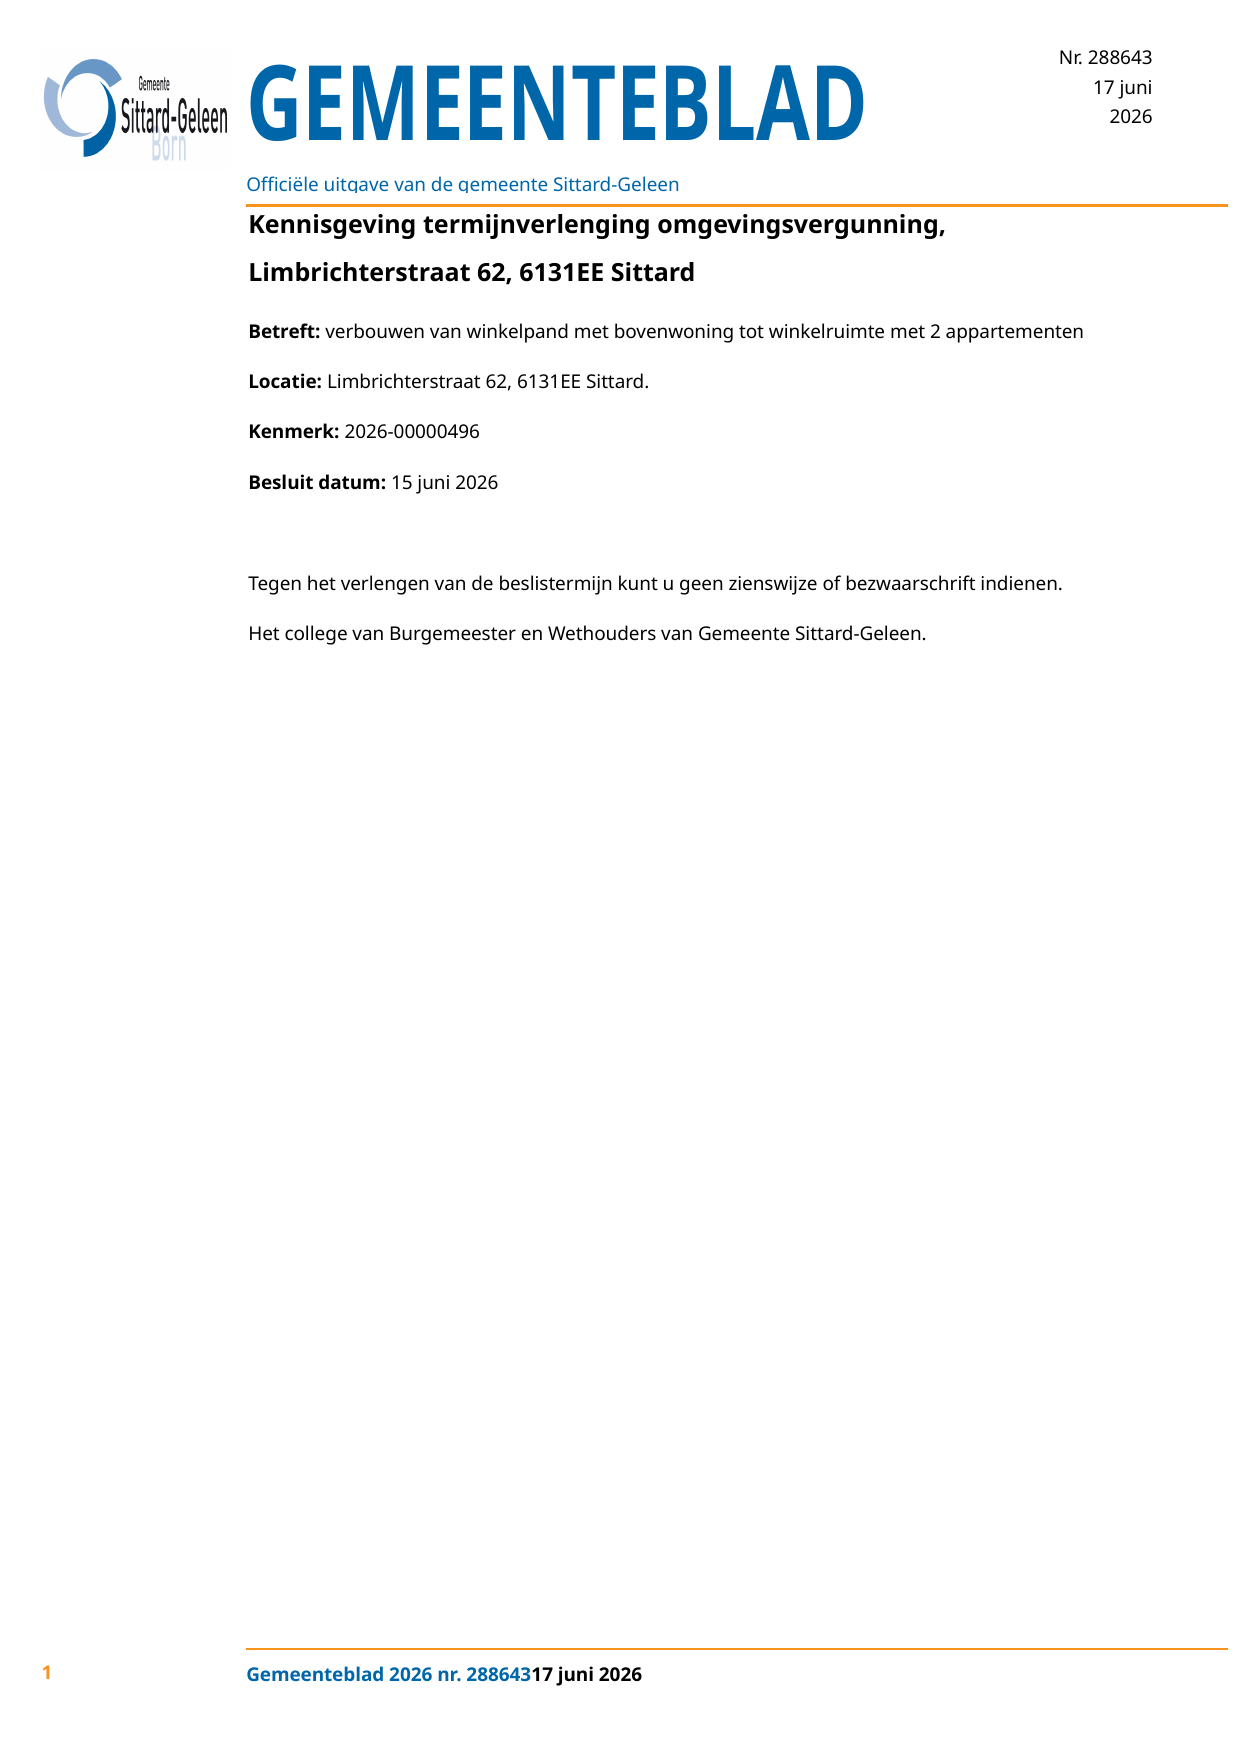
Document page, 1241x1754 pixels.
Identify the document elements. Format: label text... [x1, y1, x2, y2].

picture [41, 47, 231, 172]
text Besluit datum: 15 juni 2026 [248, 469, 1152, 495]
text Betreft: verbouwen van winkelpand met bovenwoning tot winkelruimte met 2 appartementen [248, 318, 1152, 344]
text Het college van Burgemeester en Wethouders van Gemeente Sittard-Geleen. [248, 620, 1152, 646]
text Kenmerk: 2026-00000496 [248, 419, 1152, 444]
text Kennisgeving termijnverlenging omgevingsvergunning, Limbrichterstraat 62, 6131EE Sittard [248, 207, 1152, 288]
text Tegen het verlengen van de beslistermijn kunt u geen zienswijze of bezwaarschrift indienen. [248, 570, 1152, 596]
text Locatie: Limbrichterstraat 62, 6131EE Sittard. [248, 368, 1152, 394]
